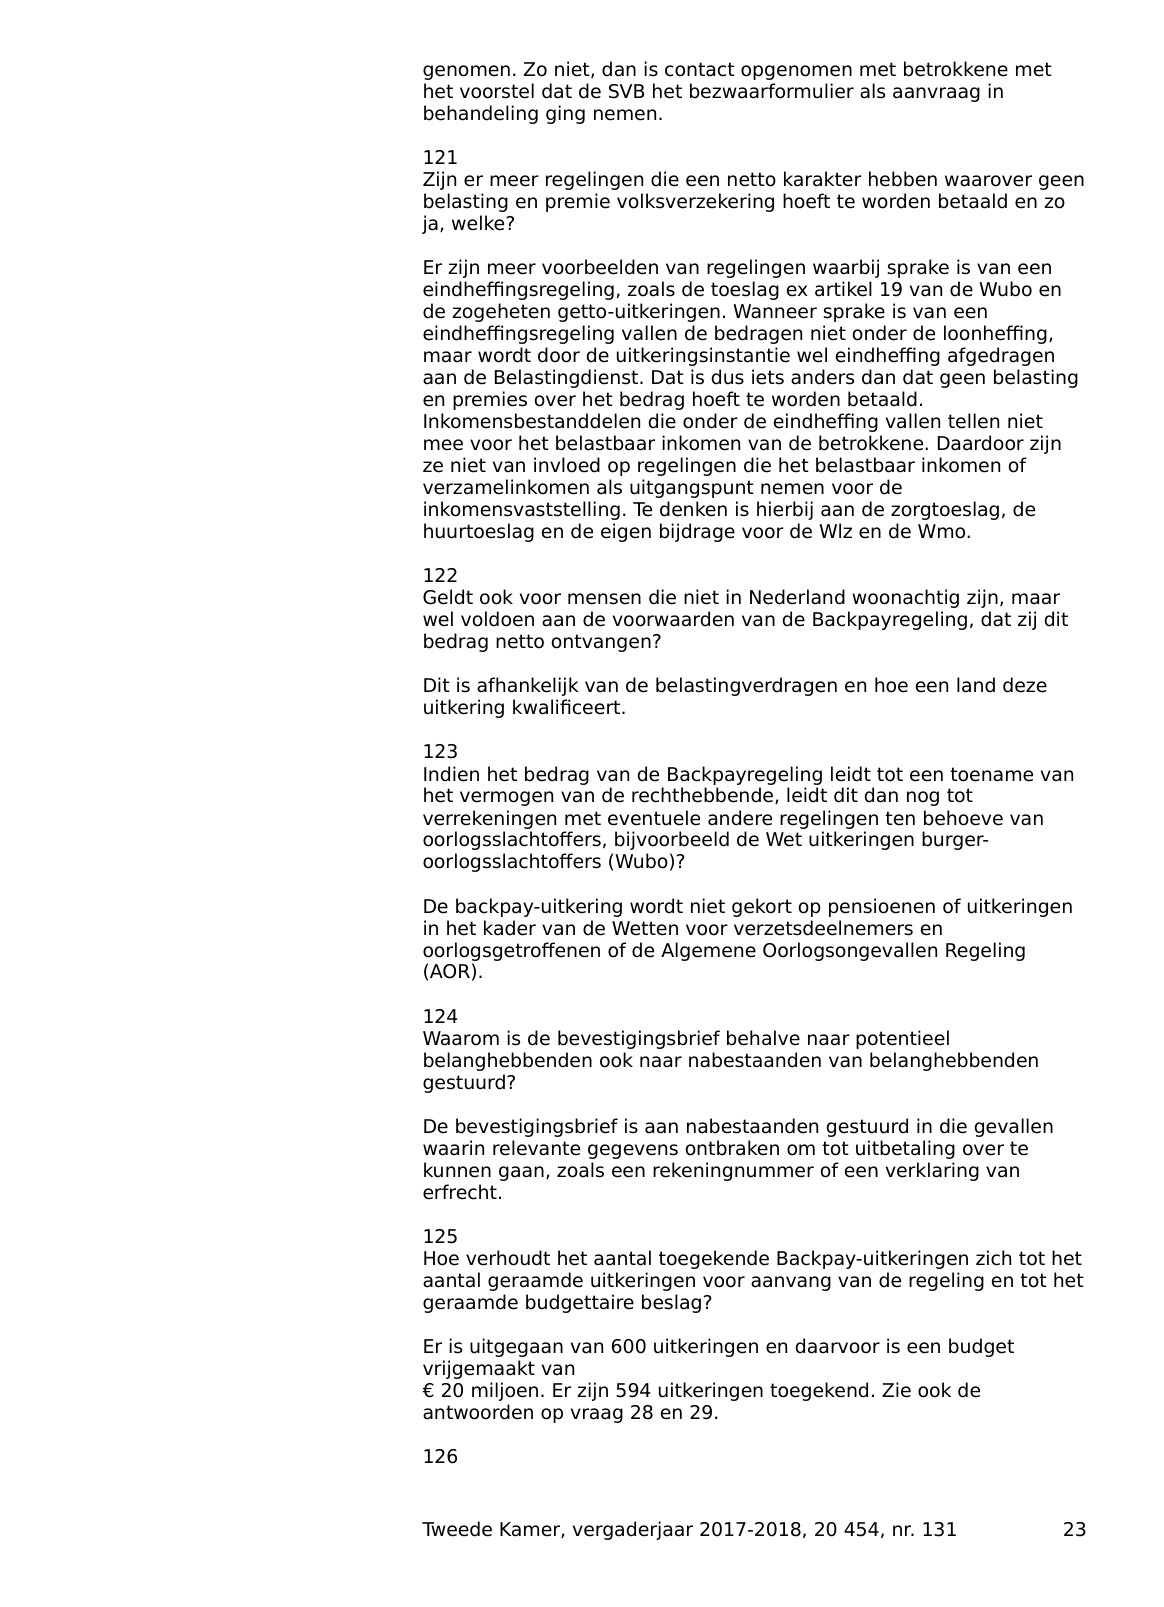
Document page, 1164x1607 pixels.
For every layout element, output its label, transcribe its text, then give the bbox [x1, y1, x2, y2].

text Dit is afhankelijk van de belastingverdragen en hoe een land deze uitkering kwalificeert. [422, 675, 1087, 719]
text Indien het bedrag van de Backpayregeling leidt tot een toename van het vermogen van de rechthebbende, leidt dit dan nog tot verrekeningen met eventuele andere regelingen ten behoeve van oorlogsslachtoffers, bijvoorbeeld de Wet uitkeringen burger-oorlogsslachtoffers (Wubo)? [422, 763, 1087, 873]
text Zijn er meer regelingen die een netto karakter hebben waarover geen belasting en premie volksverzekering hoeft te worden betaald en zo ja, welke? [422, 169, 1087, 235]
text 125 [422, 1226, 1087, 1248]
text Geldt ook voor mensen die niet in Nederland woonachtig zijn, maar wel voldoen aan de voorwaarden van de Backpayregeling, dat zij dit bedrag netto ontvangen? [422, 587, 1087, 653]
text De bevestigingsbrief is aan nabestaanden gestuurd in die gevallen waarin relevante gegevens ontbraken om tot uitbetaling over te kunnen gaan, zoals een rekeningnummer of een verklaring van erfrecht. [422, 1116, 1087, 1204]
text € 20 miljoen. Er zijn 594 uitkeringen toegekend. Zie ook de antwoorden op vraag 28 en 29. [422, 1380, 1087, 1424]
text genomen. Zo niet, dan is contact opgenomen met betrokkene met het voorstel dat de SVB het bezwaarformulier als aanvraag in behandeling ging nemen. [422, 59, 1087, 125]
text 126 [422, 1446, 1087, 1468]
text Hoe verhoudt het aantal toegekende Backpay-uitkeringen zich tot het aantal geraamde uitkeringen voor aanvang van de regeling en tot het geraamde budgettaire beslag? [422, 1248, 1087, 1314]
text 123 [422, 741, 1087, 763]
text Er is uitgegaan van 600 uitkeringen en daarvoor is een budget vrijgemaakt van [422, 1336, 1087, 1380]
text Er zijn meer voorbeelden van regelingen waarbij sprake is van een eindheffingsregeling, zoals de toeslag ex artikel 19 van de Wubo en de zogeheten getto-uitkeringen. Wanneer sprake is van een eindheffingsregeling vallen de bedragen niet onder de loonheffing, maar wordt door de uitkeringsinstantie wel eindheffing afgedragen aan de Belastingdienst. Dat is dus iets anders dan dat geen belasting en premies over het bedrag hoeft te worden betaald. Inkomensbestanddelen die onder de eindheffing vallen tellen niet mee voor het belastbaar inkomen van de betrokkene. Daardoor zijn ze niet van invloed op regelingen die het belastbaar inkomen of verzamelinkomen als uitgangspunt nemen voor de inkomensvaststelling. Te denken is hierbij aan de zorgtoeslag, de huurtoeslag en de eigen bijdrage voor de Wlz en de Wmo. [422, 257, 1087, 543]
text Waarom is de bevestigingsbrief behalve naar potentieel belanghebbenden ook naar nabestaanden van belanghebbenden gestuurd? [422, 1028, 1087, 1093]
text 122 [422, 565, 1087, 587]
text De backpay-uitkering wordt niet gekort op pensioenen of uitkeringen in het kader van de Wetten voor verzetsdeelnemers en oorlogsgetroffenen of de Algemene Oorlogsongevallen Regeling (AOR). [422, 896, 1087, 983]
text 121 [422, 147, 1087, 169]
text 124 [422, 1006, 1087, 1028]
